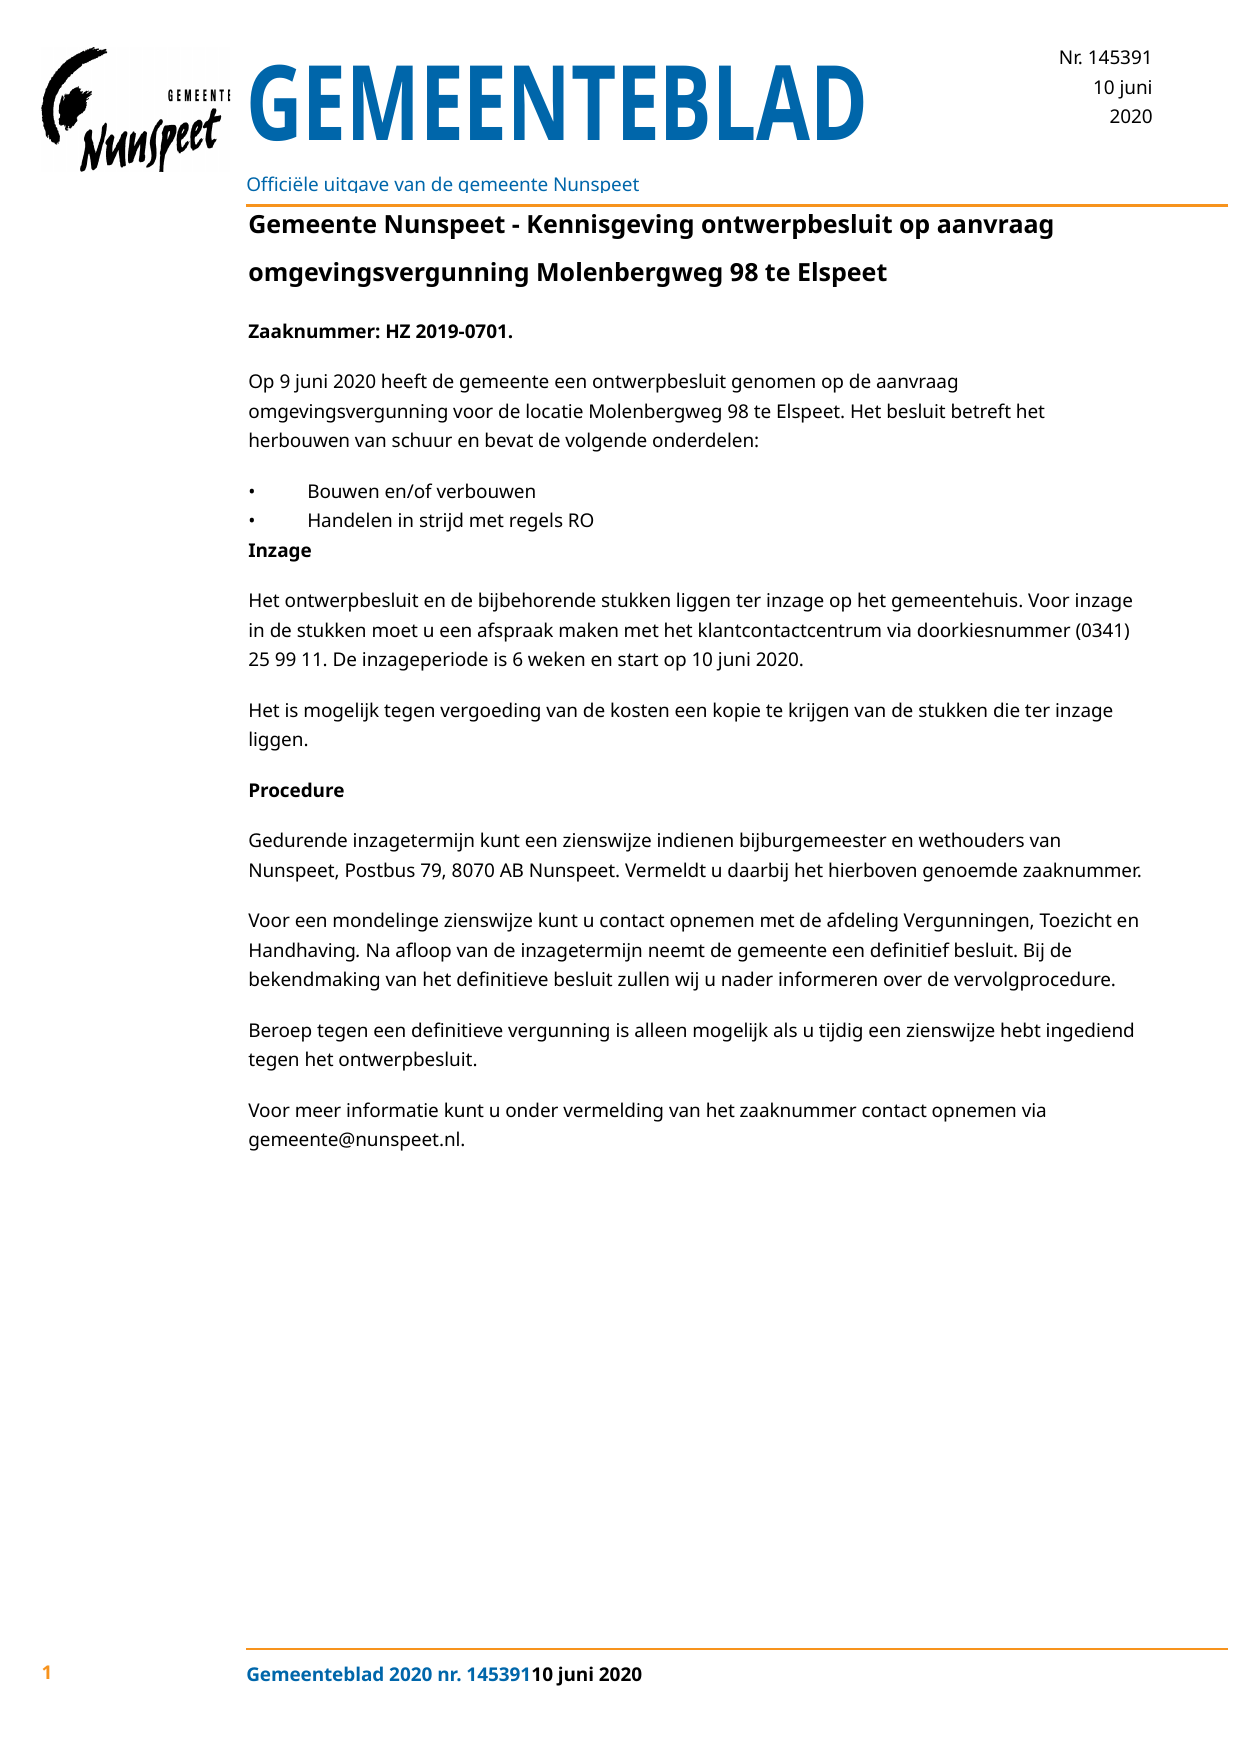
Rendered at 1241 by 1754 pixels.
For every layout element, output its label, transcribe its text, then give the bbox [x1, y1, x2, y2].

text Voor een mondelinge zienswijze kunt u contact opnemen met de afdeling Vergunningen, Toezicht en Handhaving. Na afloop van de inzagetermijn neemt de gemeente een definitief besluit. Bij de bekendmaking van het definitieve besluit zullen wij u nader informeren over de vervolgprocedure. [248, 907, 1152, 992]
list Bouwen en/of verbouwen [248, 478, 1152, 504]
text Het is mogelijk tegen vergoeding van de kosten een kopie te krijgen van de stukken die ter inzage liggen. [248, 697, 1152, 752]
text Op 9 juni 2020 heeft de gemeente een ontwerpbesluit genomen op de aanvraag omgevingsvergunning voor de locatie Molenbergweg 98 te Elspeet. Het besluit betreft het herbouwen van schuur en bevat de volgende onderdelen: [248, 368, 1152, 453]
text Het ontwerpbesluit en de bijbehorende stukken liggen ter inzage op het gemeentehuis. Voor inzage in de stukken moet u een afspraak maken met het klantcontactcentrum via doorkiesnummer (0341) 25 99 11. De inzageperiode is 6 weken en start op 10 juni 2020. [248, 587, 1152, 672]
text Gemeente Nunspeet - Kennisgeving ontwerpbesluit op aanvraag omgevingsvergunning Molenbergweg 98 te Elspeet [248, 207, 1152, 288]
list Handelen in strijd met regels RO [248, 507, 1152, 533]
picture [41, 47, 231, 172]
text Beroep tegen een definitieve vergunning is alleen mogelijk als u tijdig een zienswijze hebt ingediend tegen het ontwerpbesluit. [248, 1017, 1152, 1072]
text Gedurende inzagetermijn kunt een zienswijze indienen bijburgemeester en wethouders van Nunspeet, Postbus 79, 8070 AB Nunspeet. Vermeldt u daarbij het hierboven genoemde zaaknummer. [248, 827, 1152, 883]
text Voor meer informatie kunt u onder vermelding van het zaaknummer contact opnemen via gemeente@nunspeet.nl. [248, 1097, 1152, 1152]
text Procedure [248, 777, 1152, 803]
text Zaaknummer: HZ 2019-0701. [248, 318, 1152, 344]
text Inzage [248, 537, 1152, 563]
